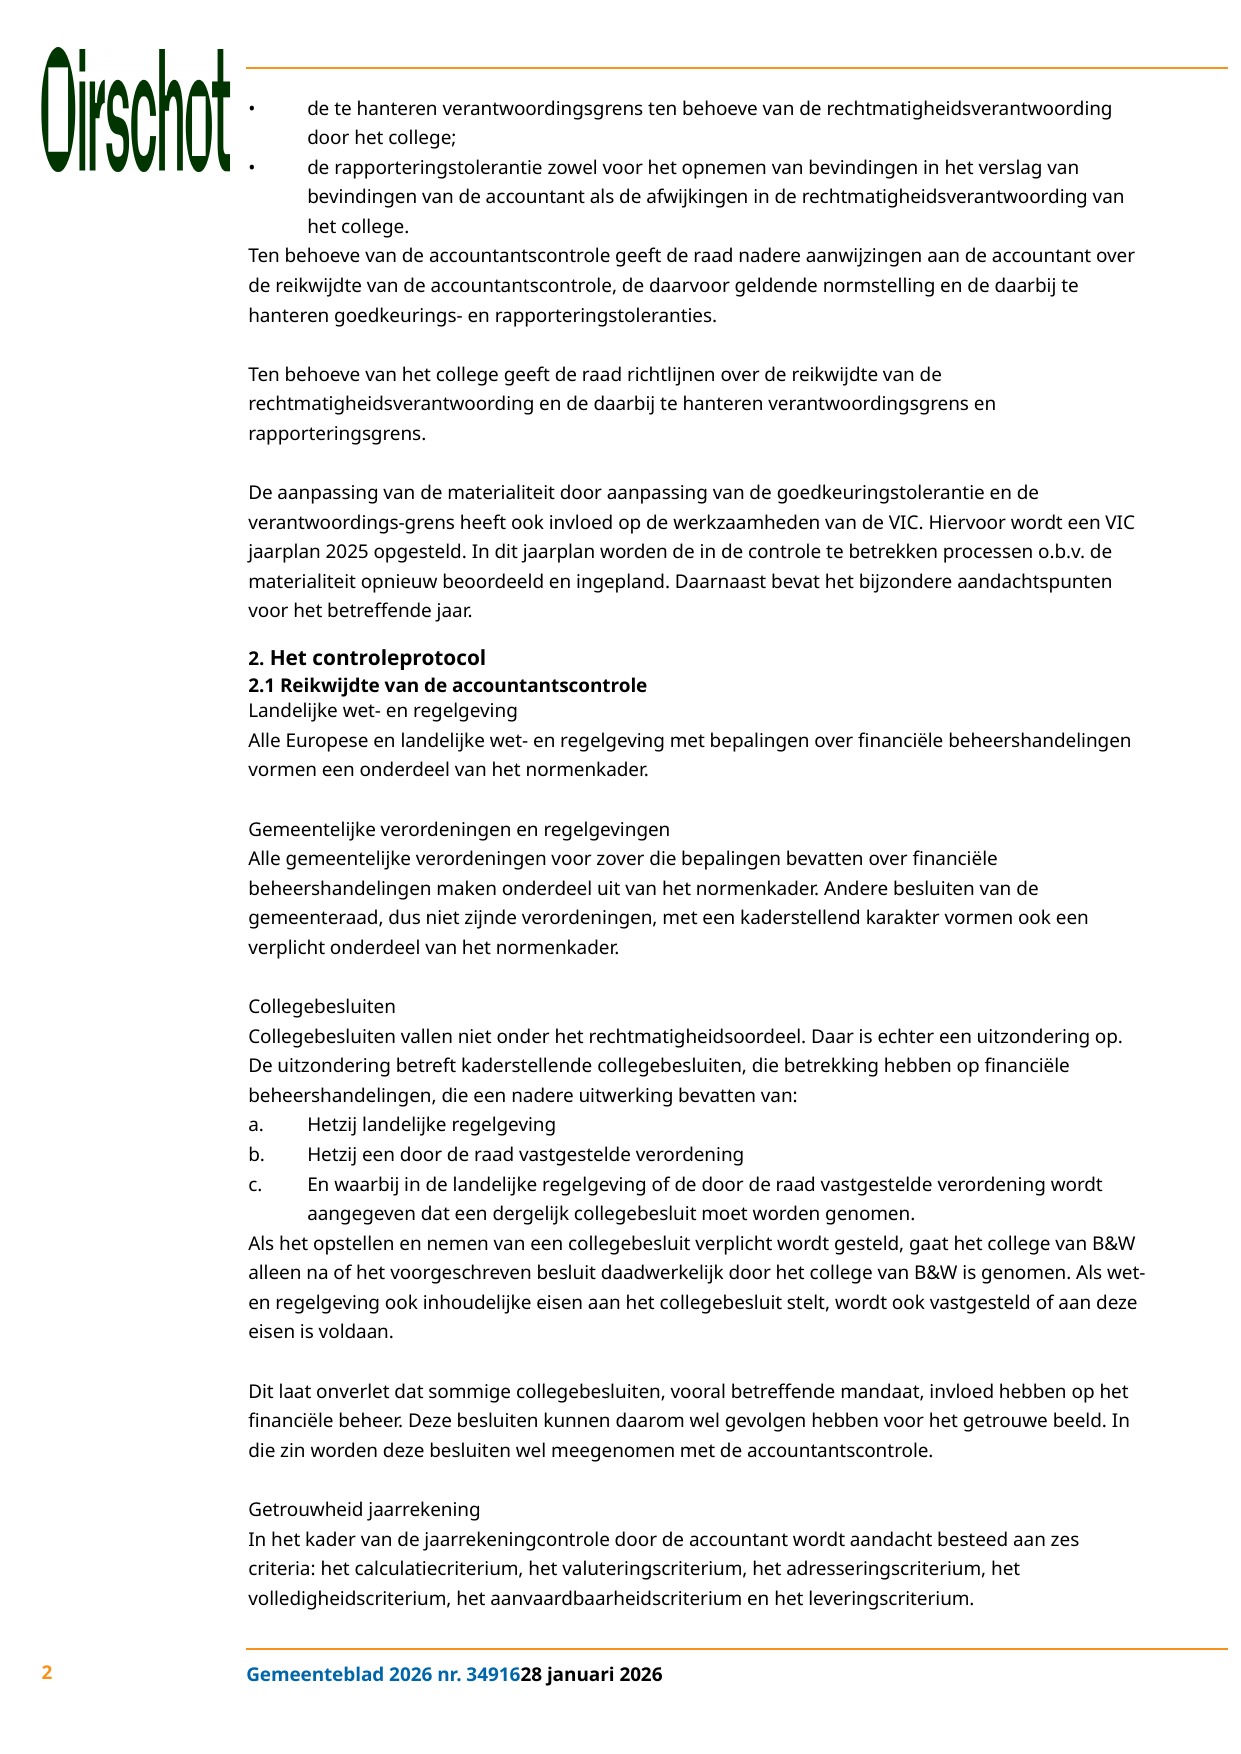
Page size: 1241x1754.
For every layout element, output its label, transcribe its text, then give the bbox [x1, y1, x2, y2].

text Alle gemeentelijke verordeningen voor zover die bepalingen bevatten over financiële beheershandelingen maken onderdeel uit van het normenkader. Andere besluiten van de gemeenteraad, dus niet zijnde verordeningen, met een kaderstellend karakter vormen ook een verplicht onderdeel van het normenkader. [248, 845, 1152, 960]
picture [41, 47, 231, 172]
text De aanpassing van de materialiteit door aanpassing van de goedkeuringstolerantie en de verantwoordings-grens heeft ook invloed op de werkzaamheden van de VIC. Hiervoor wordt een VIC jaarplan 2025 opgesteld. In dit jaarplan worden de in de controle te betrekken processen o.b.v. de materialiteit opnieuw beoordeeld en ingepland. Daarnaast bevat het bijzondere aandachtspunten voor het betreffende jaar. [248, 479, 1152, 623]
text In het kader van de jaarrekeningcontrole door de accountant wordt aandacht besteed aan zes criteria: het calculatiecriterium, het valuteringscriterium, het adresseringscriterium, het volledigheidscriterium, het aanvaardbaarheidscriterium en het leveringscriterium. [248, 1526, 1152, 1611]
text 2.1 Reikwijdte van de accountantscontrole [248, 672, 1152, 697]
list Hetzij een door de raad vastgestelde verordening [248, 1141, 1152, 1167]
list de te hanteren verantwoordingsgrens ten behoeve van de rechtmatigheidsverantwoording door het college; [248, 95, 1152, 150]
text Landelijke wet- en regelgeving [248, 697, 1152, 723]
text Collegebesluiten vallen niet onder het rechtmatigheidsoordeel. Daar is echter een uitzondering op. De uitzondering betreft kaderstellende collegebesluiten, die betrekking hebben op financiële beheershandelingen, die een nadere uitwerking bevatten van: [248, 1023, 1152, 1108]
text Dit laat onverlet dat sommige collegebesluiten, vooral betreffende mandaat, invloed hebben op het financiële beheer. Deze besluiten kunnen daarom wel gevolgen hebben voor het getrouwe beeld. In die zin worden deze besluiten wel meegenomen met de accountantscontrole. [248, 1378, 1152, 1463]
text Ten behoeve van de accountantscontrole geeft de raad nadere aanwijzingen aan de accountant over de reikwijdte van de accountantscontrole, de daarvoor geldende normstelling en de daarbij te hanteren goedkeurings- en rapporteringstoleranties. [248, 243, 1152, 328]
list de rapporteringstolerantie zowel voor het opnemen van bevindingen in het verslag van bevindingen van de accountant als de afwijkingen in de rechtmatigheidsverantwoording van het college. [248, 154, 1152, 239]
text Getrouwheid jaarrekening [248, 1496, 1152, 1522]
text Alle Europese en landelijke wet- en regelgeving met bepalingen over financiële beheershandelingen vormen een onderdeel van het normenkader. [248, 727, 1152, 782]
text Ten behoeve van het college geeft de raad richtlijnen over de reikwijdte van de rechtmatigheidsverantwoording en de daarbij te hanteren verantwoordingsgrens en rapporteringsgrens. [248, 361, 1152, 446]
text Als het opstellen en nemen van een collegebesluit verplicht wordt gesteld, gaat het college van B&W alleen na of het voorgeschreven besluit daadwerkelijk door het college van B&W is genomen. Als wet- en regelgeving ook inhoudelijke eisen aan het collegebesluit stelt, wordt ook vastgesteld of aan deze eisen is voldaan. [248, 1230, 1152, 1344]
list Hetzij landelijke regelgeving [248, 1112, 1152, 1137]
text Gemeentelijke verordeningen en regelgevingen [248, 816, 1152, 842]
text 2. Het controleprotocol [248, 643, 1152, 672]
list En waarbij in de landelijke regelgeving of de door de raad vastgestelde verordening wordt aangegeven dat een dergelijk collegebesluit moet worden genomen. [248, 1171, 1152, 1226]
text Collegebesluiten [248, 993, 1152, 1019]
